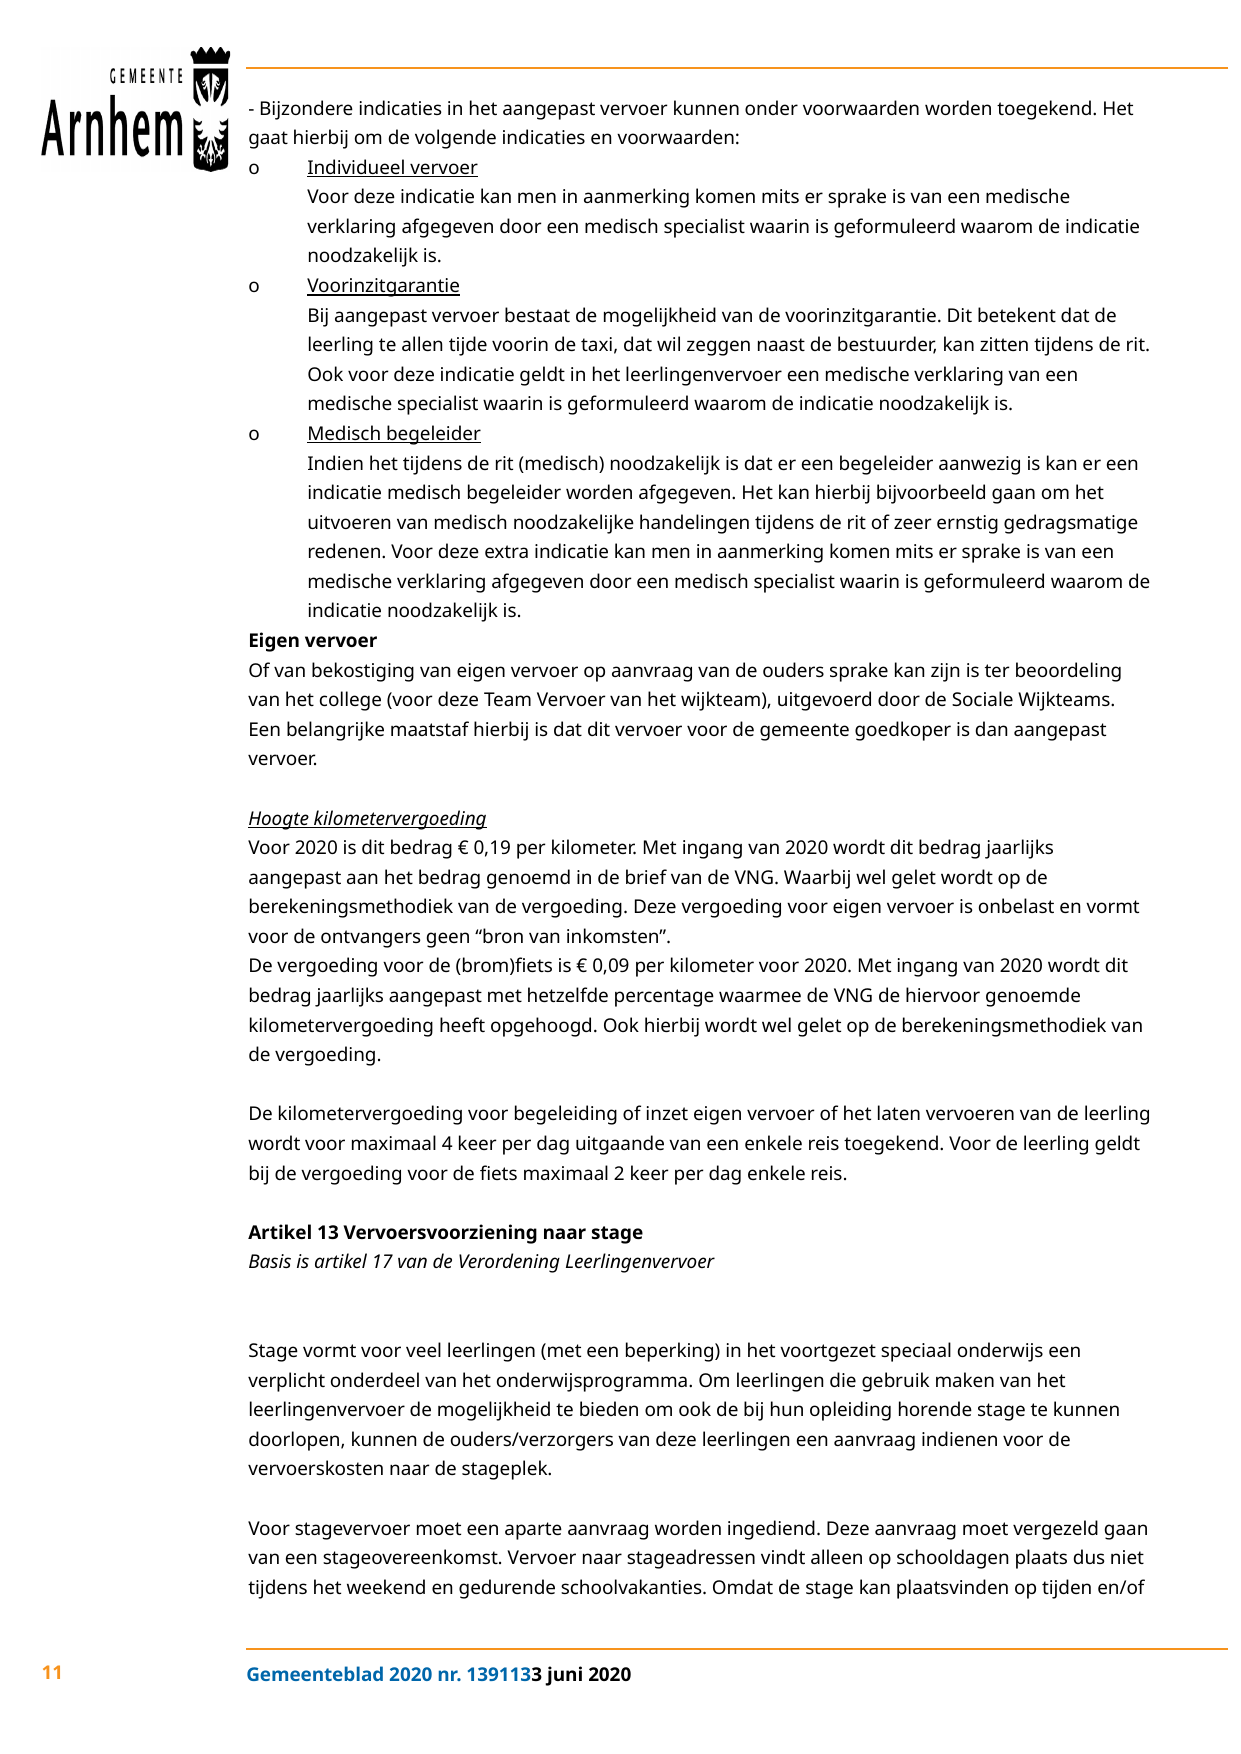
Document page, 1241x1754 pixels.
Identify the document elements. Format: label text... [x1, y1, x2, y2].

list Voor deze indicatie kan men in aanmerking komen mits er sprake is van een medische verklaring afgegeven door een medisch specialist waarin is geformuleerd waarom de indicatie noodzakelijk is. [248, 183, 1152, 268]
text Stage vormt voor veel leerlingen (met een beperking) in het voortgezet speciaal onderwijs een verplicht onderdeel van het onderwijsprogramma. Om leerlingen die gebruik maken van het leerlingenvervoer de mogelijkheid te bieden om ook de bij hun opleiding horende stage te kunnen doorlopen, kunnen de ouders/verzorgers van deze leerlingen een aanvraag indienen voor de vervoerskosten naar de stageplek. [248, 1337, 1152, 1481]
list Medisch begeleider [248, 420, 1152, 446]
text De kilometervergoeding voor begeleiding of inzet eigen vervoer of het laten vervoeren van de leerling wordt voor maximaal 4 keer per dag uitgaande van een enkele reis toegekend. Voor de leerling geldt bij de vergoeding voor de fiets maximaal 2 keer per dag enkele reis. [248, 1101, 1152, 1186]
picture [41, 47, 231, 172]
text Of van bekostiging van eigen vervoer op aanvraag van de ouders sprake kan zijn is ter beoordeling van het college (voor deze Team Vervoer van het wijkteam), uitgevoerd door de Sociale Wijkteams. Een belangrijke maatstaf hierbij is dat dit vervoer voor de gemeente goedkoper is dan aangepast vervoer. [248, 657, 1152, 771]
text Voor stagevervoer moet een aparte aanvraag worden ingediend. Deze aanvraag moet vergezeld gaan van een stageovereenkomst. Vervoer naar stageadressen vindt alleen op schooldagen plaats dus niet tijdens het weekend en gedurende schoolvakanties. Omdat de stage kan plaatsvinden op tijden en/of [248, 1515, 1152, 1600]
list Individueel vervoer [248, 154, 1152, 180]
text Hoogte kilometervergoeding [248, 805, 1152, 831]
text De vergoeding voor de (brom)fiets is € 0,09 per kilometer voor 2020. Met ingang van 2020 wordt dit bedrag jaarlijks aangepast met hetzelfde percentage waarmee de VNG de hiervoor genoemde kilometervergoeding heeft opgehoogd. Ook hierbij wordt wel gelet op de berekeningsmethodiek van de vergoeding. [248, 953, 1152, 1067]
list Voorinzitgarantie [248, 272, 1152, 298]
list Bij aangepast vervoer bestaat de mogelijkheid van de voorinzitgarantie. Dit betekent dat de leerling te allen tijde voorin de taxi, dat wil zeggen naast de bestuurder, kan zitten tijdens de rit. Ook voor deze indicatie geldt in het leerlingenvervoer een medische verklaring van een medische specialist waarin is geformuleerd waarom de indicatie noodzakelijk is. [248, 302, 1152, 416]
text Artikel 13 Vervoersvoorziening naar stage [248, 1219, 1152, 1245]
text - Bijzondere indicaties in het aangepast vervoer kunnen onder voorwaarden worden toegekend. Het gaat hierbij om de volgende indicaties en voorwaarden: [248, 95, 1152, 150]
text Voor 2020 is dit bedrag € 0,19 per kilometer. Met ingang van 2020 wordt dit bedrag jaarlijks aangepast aan het bedrag genoemd in de brief van de VNG. Waarbij wel gelet wordt op de berekeningsmethodiek van de vergoeding. Deze vergoeding voor eigen vervoer is onbelast en vormt voor de ontvangers geen “bron van inkomsten”. [248, 834, 1152, 949]
list Indien het tijdens de rit (medisch) noodzakelijk is dat er een begeleider aanwezig is kan er een indicatie medisch begeleider worden afgegeven. Het kan hierbij bijvoorbeeld gaan om het uitvoeren van medisch noodzakelijke handelingen tijdens de rit of zeer ernstig gedragsmatige redenen. Voor deze extra indicatie kan men in aanmerking komen mits er sprake is van een medische verklaring afgegeven door een medisch specialist waarin is geformuleerd waarom de indicatie noodzakelijk is. [248, 450, 1152, 623]
text Eigen vervoer [248, 627, 1152, 653]
text Basis is artikel 17 van de Verordening Leerlingenvervoer [248, 1248, 1152, 1274]
